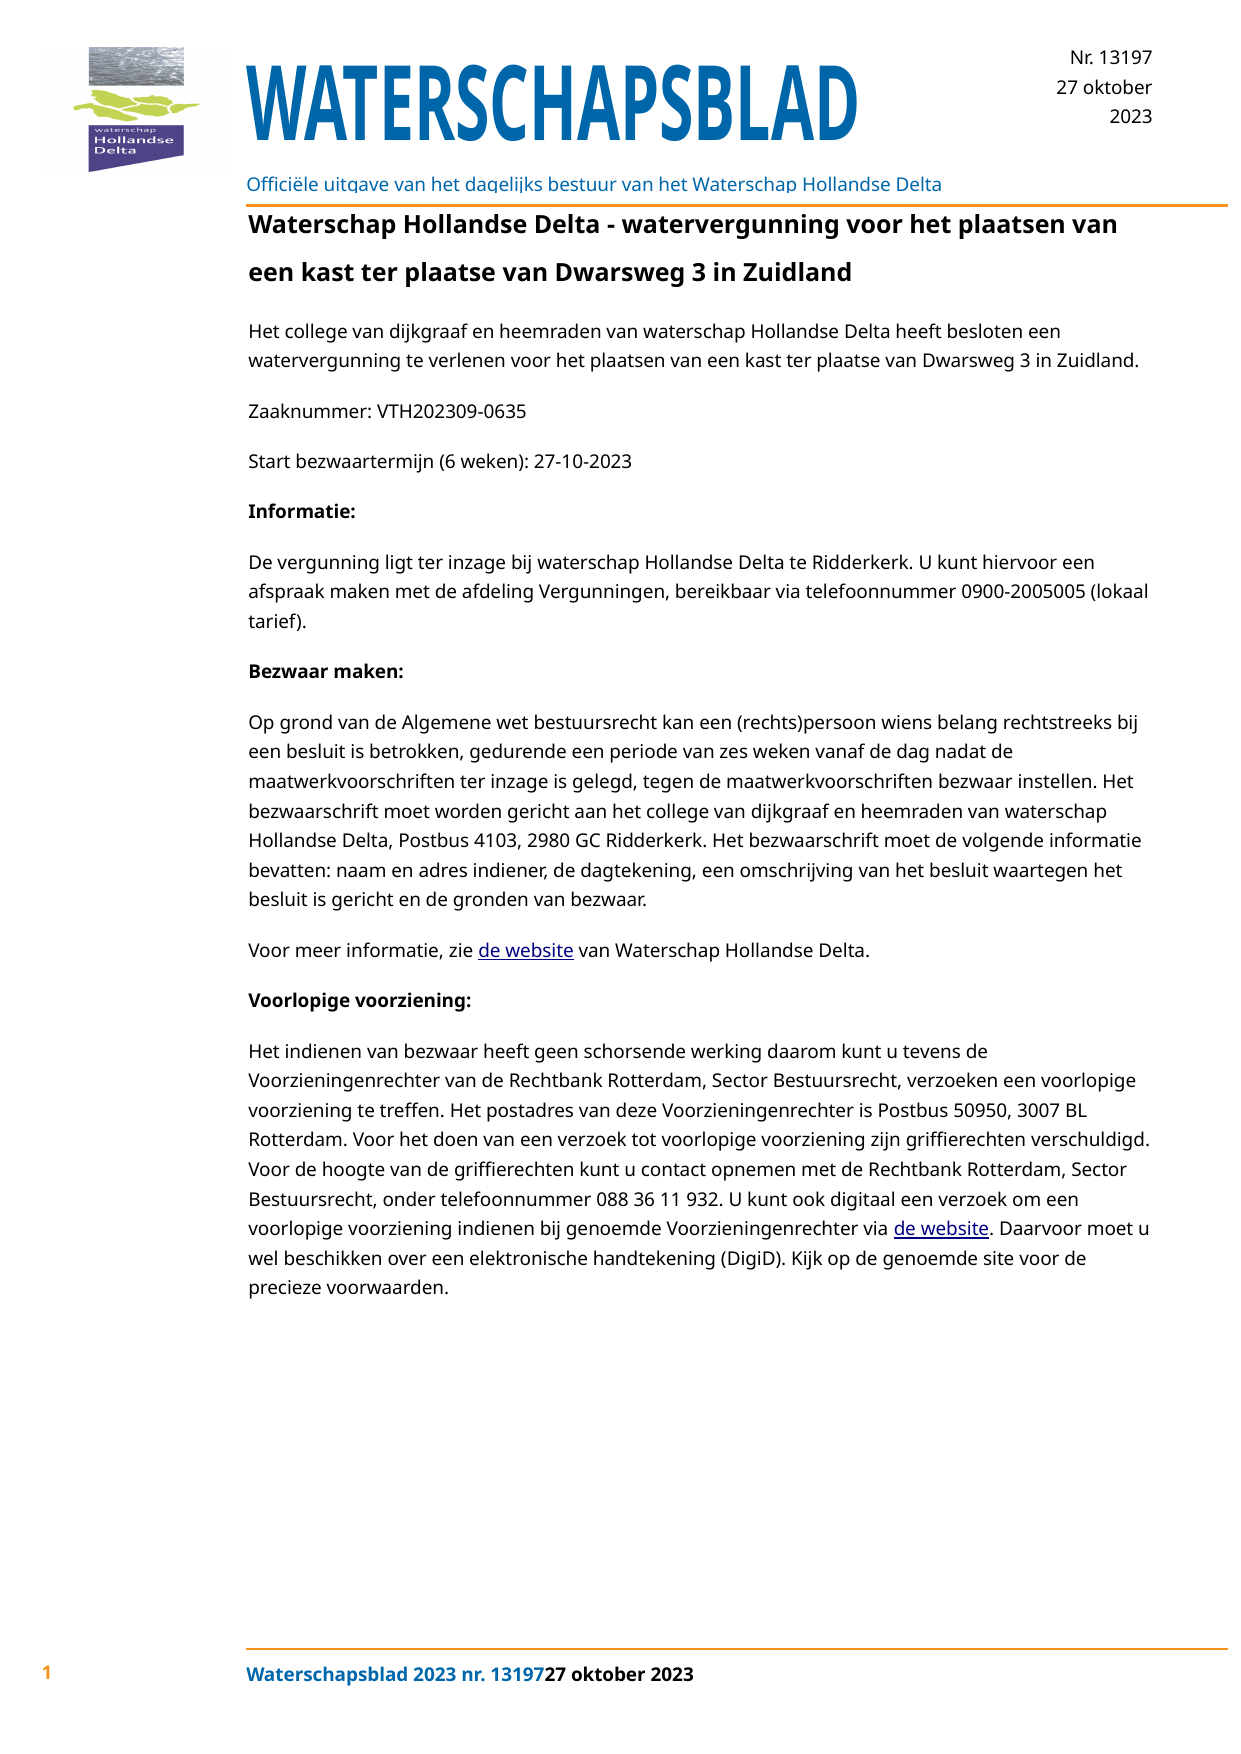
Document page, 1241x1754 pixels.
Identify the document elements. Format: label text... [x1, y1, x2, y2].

text Het college van dijkgraaf en heemraden van waterschap Hollandse Delta heeft besloten een watervergunning te verlenen voor het plaatsen van een kast ter plaatse van Dwarsweg 3 in Zuidland. [248, 318, 1152, 373]
text Op grond van de Algemene wet bestuursrecht kan een (rechts)persoon wiens belang rechtstreeks bij een besluit is betrokken, gedurende een periode van zes weken vanaf de dag nadat de maatwerkvoorschriften ter inzage is gelegd, tegen de maatwerkvoorschriften bezwaar instellen. Het bezwaarschrift moet worden gericht aan het college van dijkgraaf en heemraden van waterschap Hollandse Delta, Postbus 4103, 2980 GC Ridderkerk. Het bezwaarschrift moet de volgende informatie bevatten: naam en adres indiener, de dagtekening, een omschrijving van het besluit waartegen het besluit is gericht en de gronden van bezwaar. [248, 709, 1152, 912]
text Start bezwaartermijn (6 weken): 27-10-2023 [248, 448, 1152, 474]
text Informatie: [248, 499, 1152, 524]
text Bezwaar maken: [248, 659, 1152, 684]
text Het indienen van bezwaar heeft geen schorsende werking daarom kunt u tevens de Voorzieningenrechter van de Rechtbank Rotterdam, Sector Bestuursrecht, verzoeken een voorlopige voorziening te treffen. Het postadres van deze Voorzieningenrechter is Postbus 50950, 3007 BL Rotterdam. Voor het doen van een verzoek tot voorlopige voorziening zijn griffierechten verschuldigd. Voor de hoogte van de griffierechten kunt u contact opnemen met de Rechtbank Rotterdam, Sector Bestuursrecht, onder telefoonnummer 088 36 11 932. U kunt ook digitaal een verzoek om een voorlopige voorziening indienen bij genoemde Voorzieningenrechter via de website. Daarvoor moet u wel beschikken over een elektronische handtekening (DigiD). Kijk op de genoemde site voor de precieze voorwaarden. [248, 1038, 1152, 1300]
text Waterschap Hollandse Delta - watervergunning voor het plaatsen van een kast ter plaatse van Dwarsweg 3 in Zuidland [248, 207, 1152, 288]
text De vergunning ligt ter inzage bij waterschap Hollandse Delta te Ridderkerk. U kunt hiervoor een afspraak maken met de afdeling Vergunningen, bereikbaar via telefoonnummer 0900-2005005 (lokaal tarief). [248, 549, 1152, 634]
picture [41, 47, 231, 172]
text Voorlopige voorziening: [248, 987, 1152, 1013]
text Zaaknummer: VTH202309-0635 [248, 398, 1152, 424]
text Voor meer informatie, zie de website van Waterschap Hollandse Delta. [248, 937, 1152, 963]
